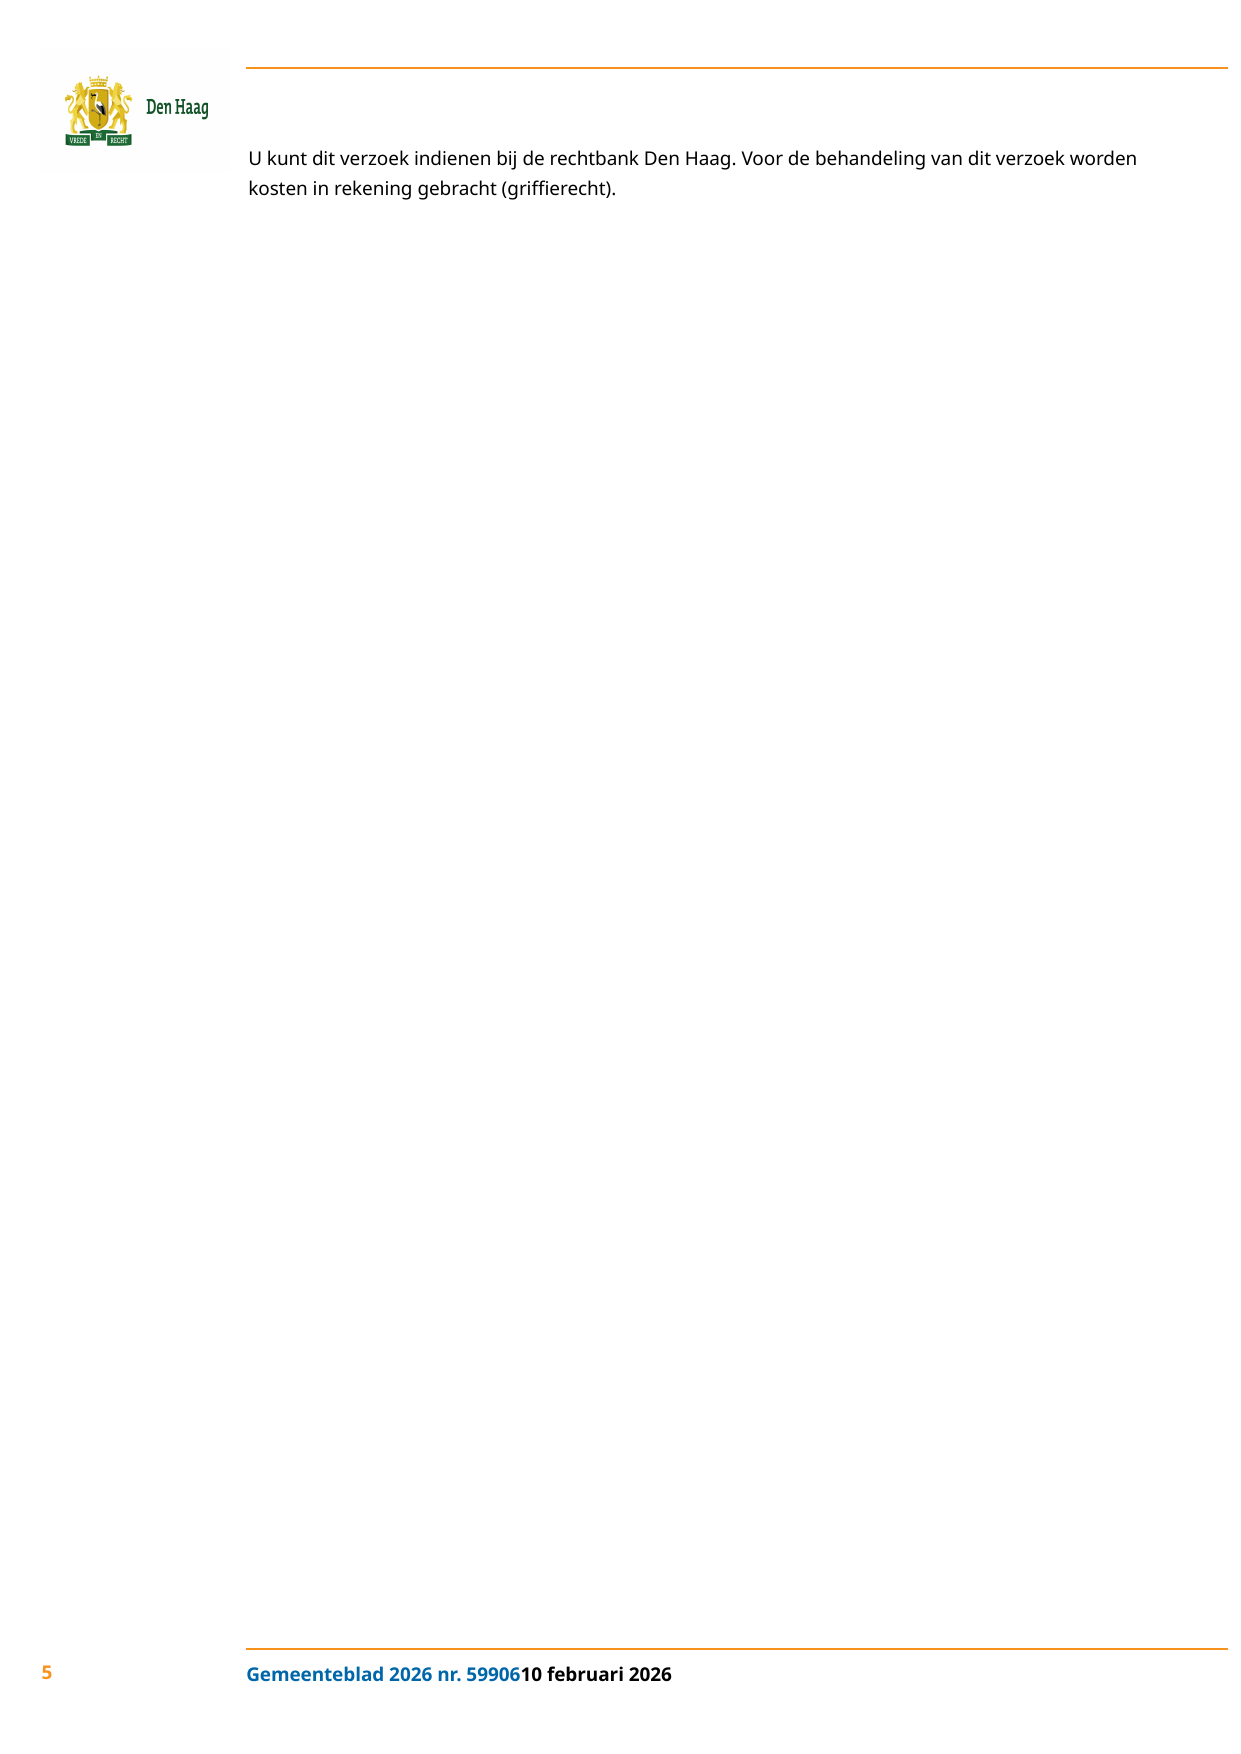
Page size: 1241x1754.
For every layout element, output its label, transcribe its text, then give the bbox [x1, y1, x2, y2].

text U kunt dit verzoek indienen bij de rechtbank Den Haag. Voor de behandeling van dit verzoek worden kosten in rekening gebracht (griffierecht). [248, 145, 1152, 201]
picture [41, 47, 231, 172]
